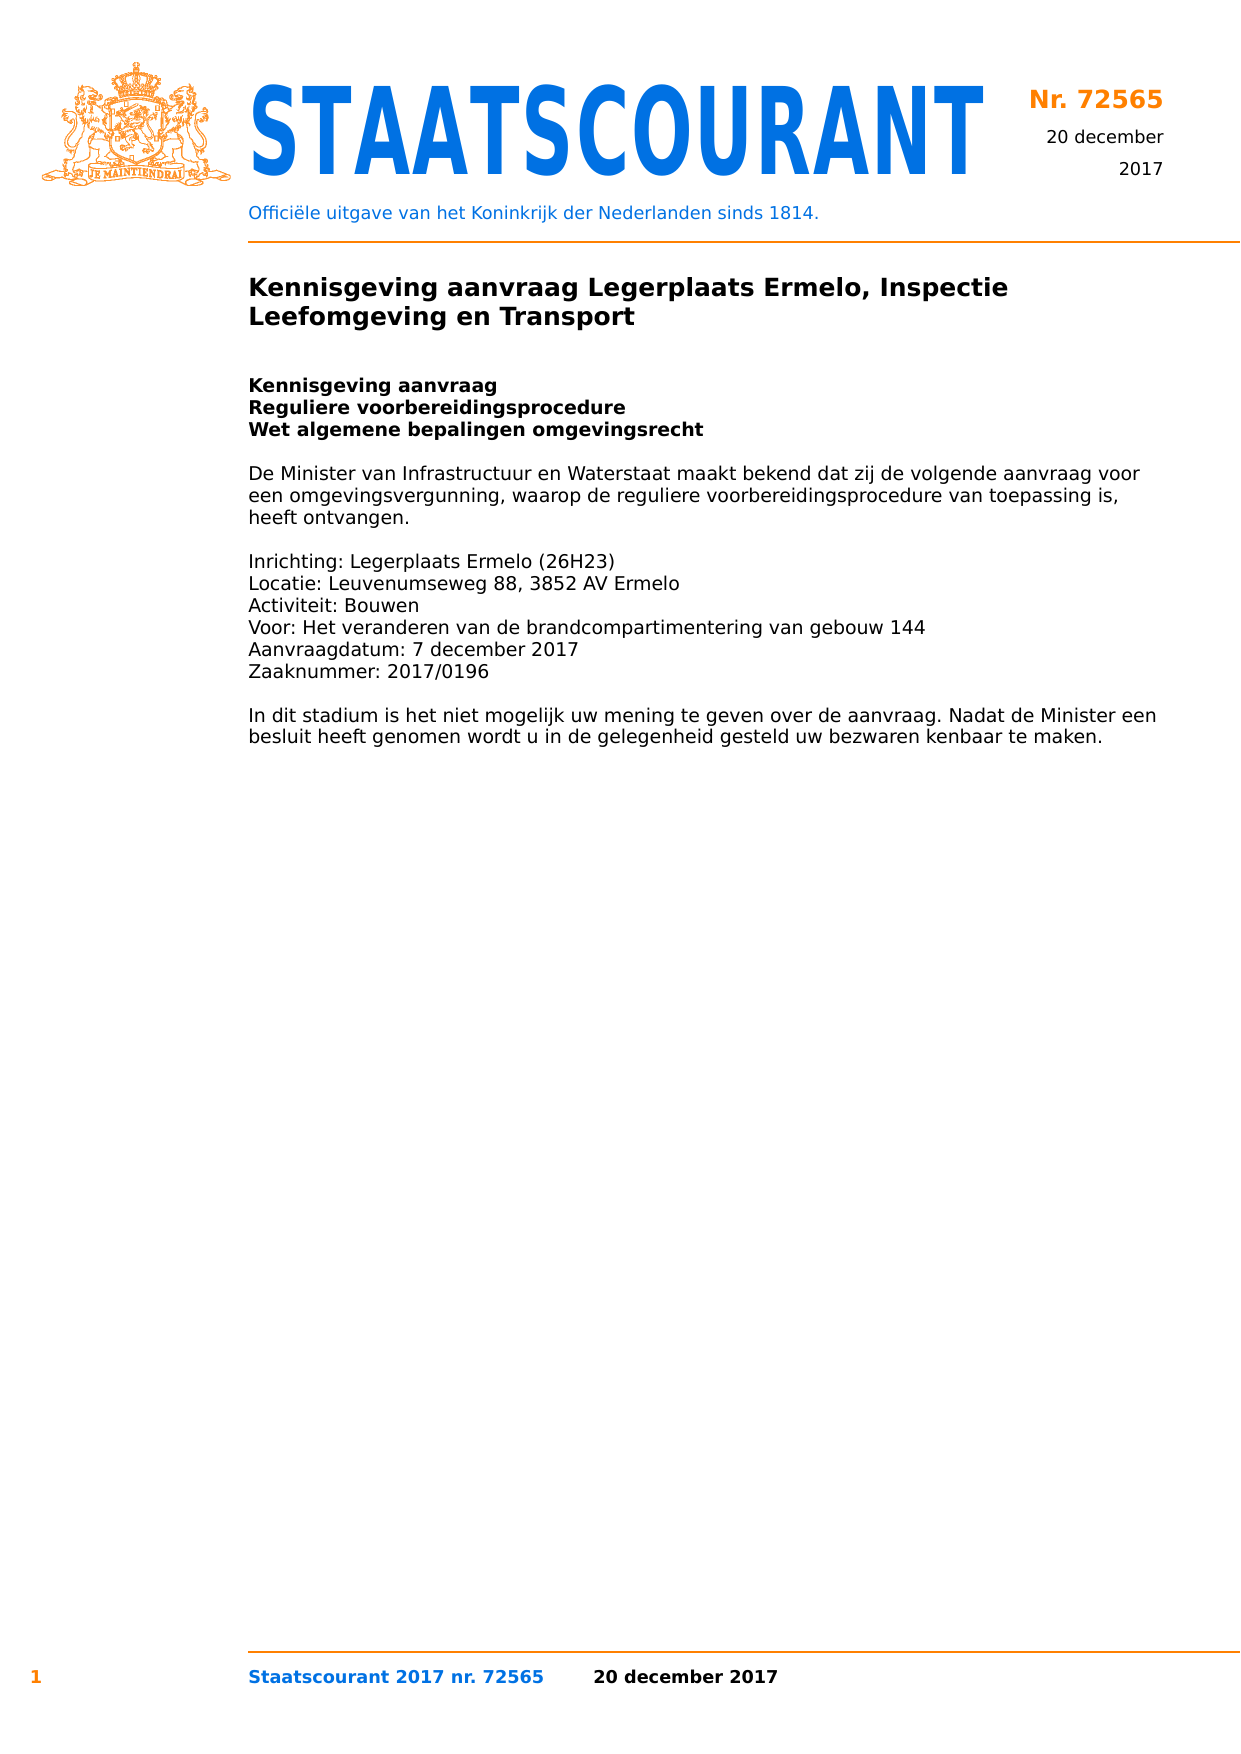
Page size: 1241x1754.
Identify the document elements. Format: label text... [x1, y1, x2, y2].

table_header STAATSCOURANT [248, 62, 998, 203]
text Locatie: Leuvenumseweg 88, 3852 AV Ermelo [248, 573, 1163, 595]
table_cell 2017 [998, 153, 1240, 203]
table_header Nr. 72565 [998, 62, 1240, 121]
text Reguliere voorbereidingsprocedure [248, 397, 1163, 419]
text In dit stadium is het niet mogelijk uw mening te geven over de aanvraag. Nadat de Minister een besluit heeft genomen wordt u in de gelegenheid gesteld uw bezwaren kenbaar te maken. [248, 704, 1163, 748]
table_header [25, 62, 248, 241]
text Wet algemene bepalingen omgevingsrecht [248, 419, 1163, 441]
subtitle Kennisgeving aanvraag Legerplaats Ermelo, Inspectie Leefomgeving en Transport [248, 273, 1163, 331]
text Zaaknummer: 2017/0196 [248, 661, 1163, 683]
text Voor: Het veranderen van de brandcompartimentering van gebouw 144 [248, 617, 1163, 639]
text Inrichting: Legerplaats Ermelo (26H23) [248, 551, 1163, 573]
text De Minister van Infrastructuur en Waterstaat maakt bekend dat zij de volgende aanvraag voor een omgevingsvergunning, waarop de reguliere voorbereidingsprocedure van toepassing is, heeft ontvangen. [248, 463, 1163, 529]
picture [41, 62, 231, 186]
table_cell 20 december [998, 121, 1240, 153]
table_cell Officiële uitgave van het Koninkrijk der Nederlanden sinds 1814. [248, 203, 1240, 241]
text Activiteit: Bouwen [248, 595, 1163, 617]
text Aanvraagdatum: 7 december 2017 [248, 639, 1163, 661]
text Kennisgeving aanvraag [248, 375, 1163, 397]
